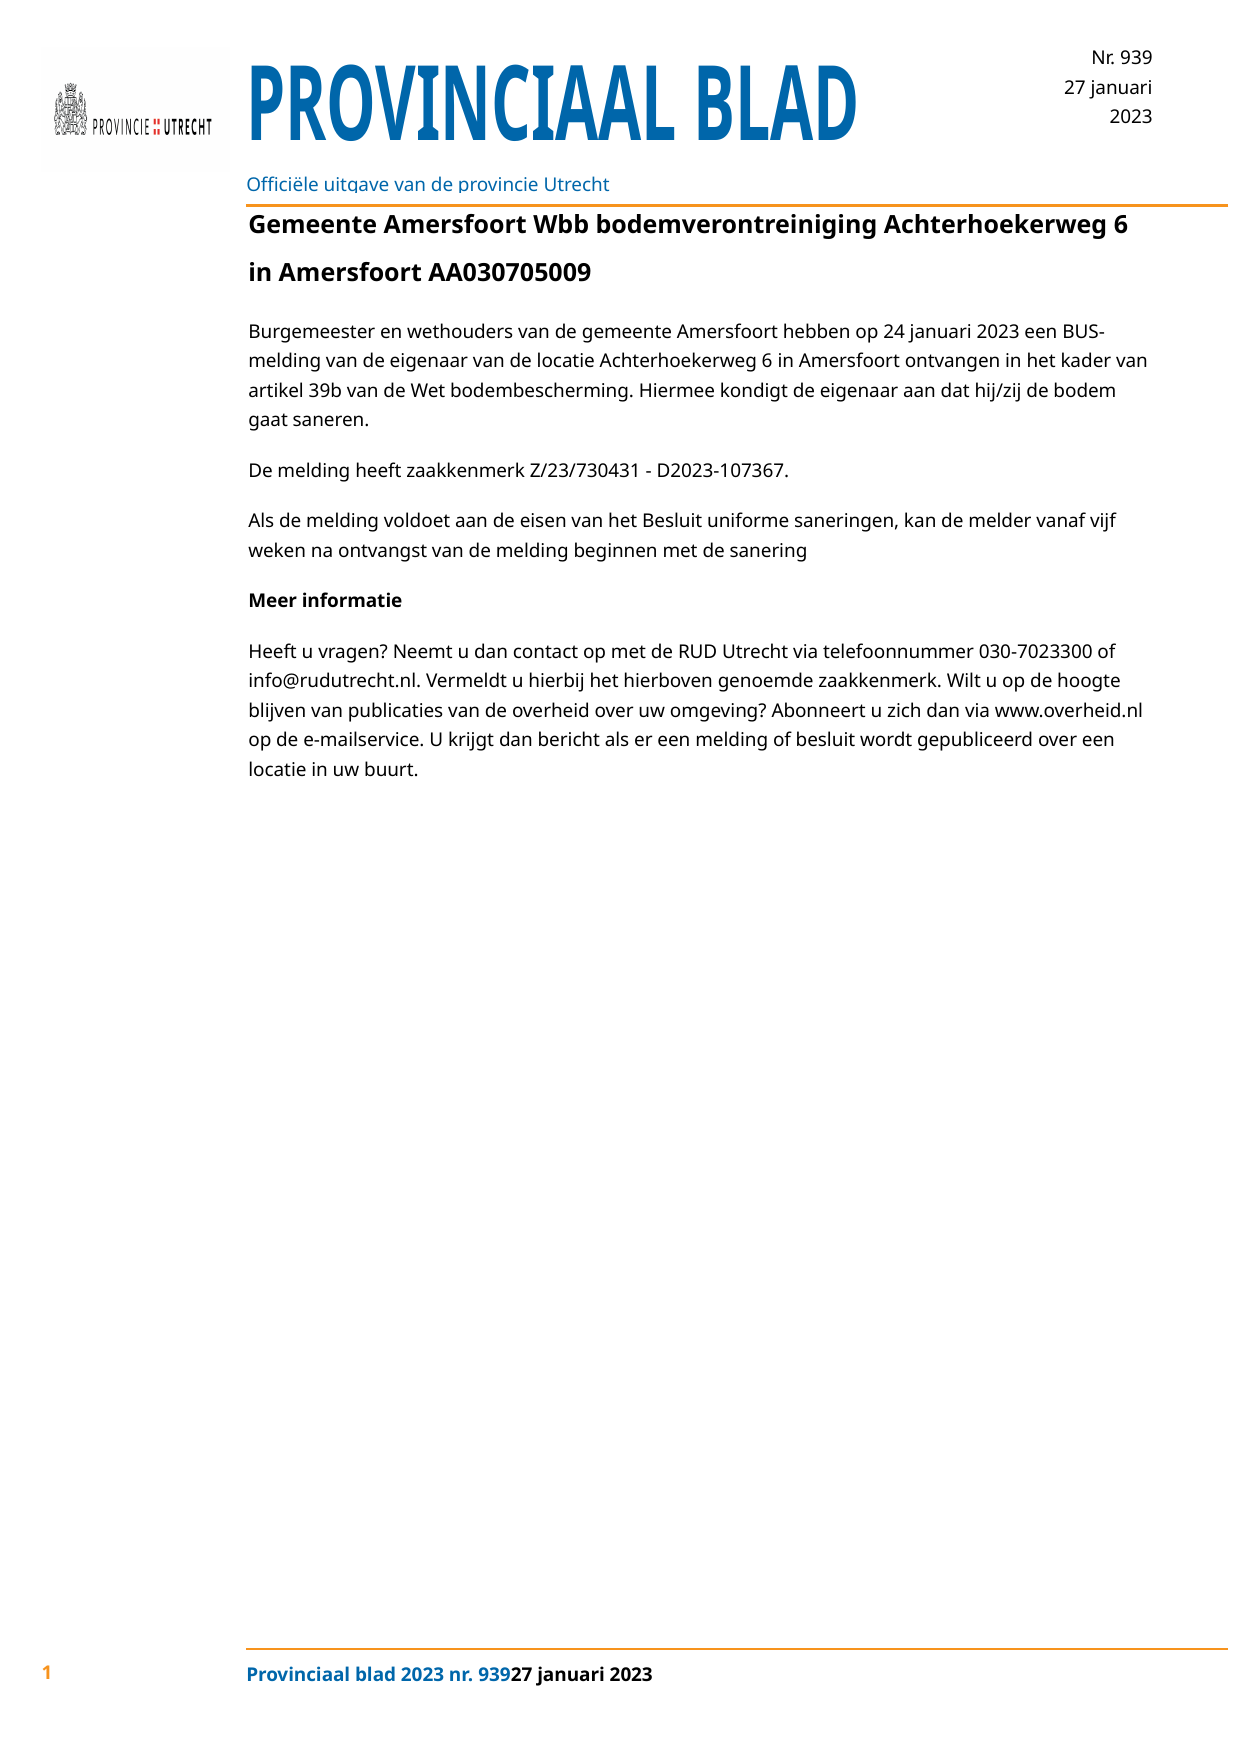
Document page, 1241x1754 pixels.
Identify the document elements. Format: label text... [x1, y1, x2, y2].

text Als de melding voldoet aan de eisen van het Besluit uniforme saneringen, kan de melder vanaf vijf weken na ontvangst van de melding beginnen met de sanering [248, 507, 1152, 563]
text Meer informatie [248, 587, 1152, 613]
text Heeft u vragen? Neemt u dan contact op met de RUD Utrecht via telefoonnummer 030-7023300 of info@rudutrecht.nl. Vermeldt u hierbij het hierboven genoemde zaakkenmerk. Wilt u op de hoogte blijven van publicaties van de overheid over uw omgeving? Abonneert u zich dan via www.overheid.nl op de e-mailservice. U krijgt dan bericht als er een melding of besluit wordt gepubliceerd over een locatie in uw buurt. [248, 638, 1152, 782]
picture [41, 47, 231, 172]
text Burgemeester en wethouders van de gemeente Amersfoort hebben op 24 januari 2023 een BUS-melding van de eigenaar van de locatie Achterhoekerweg 6 in Amersfoort ontvangen in het kader van artikel 39b van de Wet bodembescherming. Hiermee kondigt de eigenaar aan dat hij/zij de bodem gaat saneren. [248, 318, 1152, 432]
text Gemeente Amersfoort Wbb bodemverontreiniging Achterhoekerweg 6 in Amersfoort AA030705009 [248, 207, 1152, 288]
text De melding heeft zaakkenmerk Z/23/730431 - D2023-107367. [248, 457, 1152, 483]
